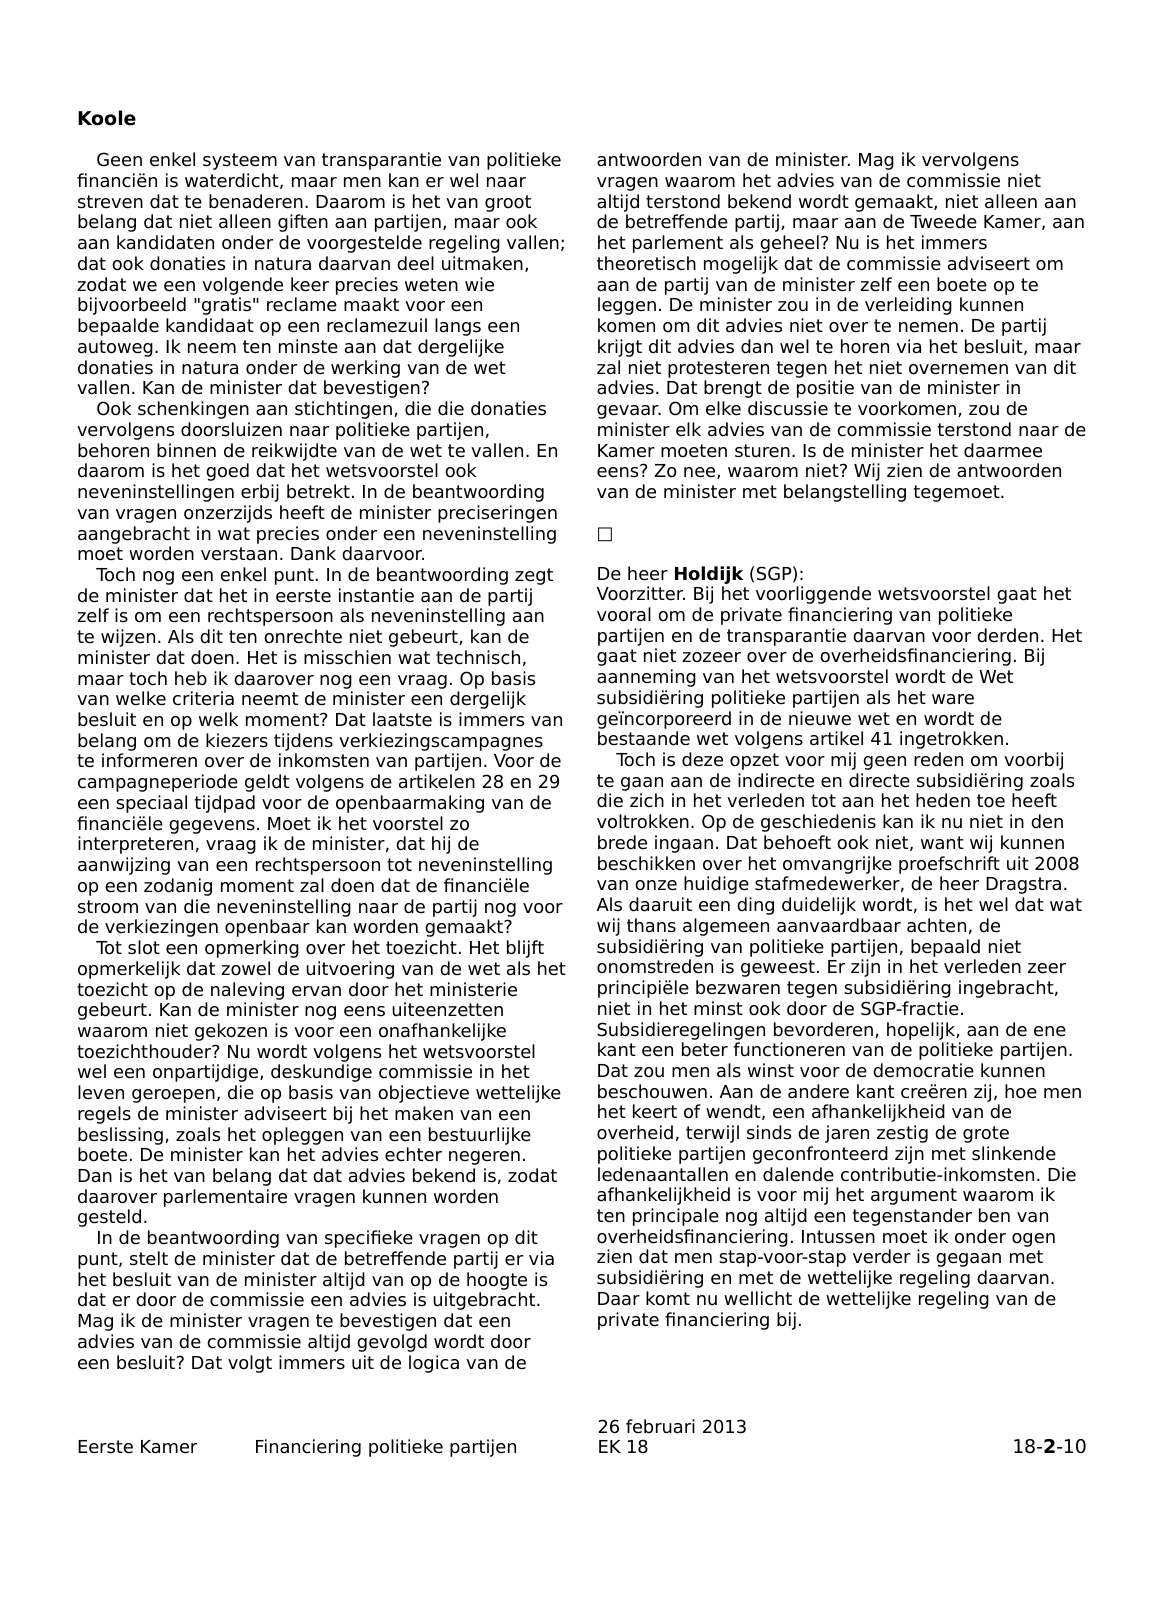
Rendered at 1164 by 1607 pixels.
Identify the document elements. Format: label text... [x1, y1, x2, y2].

text In de beantwoording van specifieke vragen op dit punt, stelt de minister dat de betreffende partij er via het besluit van de minister altijd van op de hoogte is dat er door de commissie een advies is uitgebracht. Mag ik de minister vragen te bevestigen dat een advies van de commissie altijd gevolgd wordt door een besluit? Dat volgt immers uit de logica van de [77, 1228, 567, 1373]
text Tot slot een opmerking over het toezicht. Het blijft opmerkelijk dat zowel de uitvoering van de wet als het toezicht op de naleving ervan door het ministerie gebeurt. Kan de minister nog eens uiteenzetten waarom niet gekozen is voor een onafhankelijke toezichthouder? Nu wordt volgens het wetsvoorstel wel een onpartijdige, deskundige commissie in het leven geroepen, die op basis van objectieve wettelijke regels de minister adviseert bij het maken van een beslissing, zoals het opleggen van een bestuurlijke boete. De minister kan het advies echter negeren. Dan is het van belang dat dat advies bekend is, zodat daarover parlementaire vragen kunnen worden gesteld. [77, 938, 567, 1228]
text De heer Holdijk (SGP): [596, 563, 1087, 584]
text Geen enkel systeem van transparantie van politieke financiën is waterdicht, maar men kan er wel naar streven dat te benaderen. Daarom is het van groot belang dat niet alleen giften aan partijen, maar ook aan kandidaten onder de voorgestelde regeling vallen; dat ook donaties in natura daarvan deel uitmaken, zodat we een volgende keer precies weten wie bijvoorbeeld "gratis" reclame maakt voor een bepaalde kandidaat op een reclamezuil langs een autoweg. Ik neem ten minste aan dat dergelijke donaties in natura onder de werking van de wet vallen. Kan de minister dat bevestigen? [77, 150, 567, 399]
text □ [596, 523, 1087, 543]
text antwoorden van de minister. Mag ik vervolgens vragen waarom het advies van de commissie niet altijd terstond bekend wordt gemaakt, niet alleen aan de betreffende partij, maar aan de Tweede Kamer, aan het parlement als geheel? Nu is het immers theoretisch mogelijk dat de commissie adviseert om aan de partij van de minister zelf een boete op te leggen. De minister zou in de verleiding kunnen komen om dit advies niet over te nemen. De partij krijgt dit advies dan wel te horen via het besluit, maar zal niet protesteren tegen het niet overnemen van dit advies. Dat brengt de positie van de minister in gevaar. Om elke discussie te voorkomen, zou de minister elk advies van de commissie terstond naar de Kamer moeten sturen. Is de minister het daarmee eens? Zo nee, waarom niet? Wij zien de antwoorden van de minister met belangstelling tegemoet. [596, 150, 1087, 503]
text Voorzitter. Bij het voorliggende wetsvoorstel gaat het vooral om de private financiering van politieke partijen en de transparantie daarvan voor derden. Het gaat niet zozeer over de overheidsfinanciering. Bij aanneming van het wetsvoorstel wordt de Wet subsidiëring politieke partijen als het ware geïncorporeerd in de nieuwe wet en wordt de bestaande wet volgens artikel 41 ingetrokken. [596, 584, 1087, 750]
text Toch nog een enkel punt. In de beantwoording zegt de minister dat het in eerste instantie aan de partij zelf is om een rechtspersoon als neveninstelling aan te wijzen. Als dit ten onrechte niet gebeurt, kan de minister dat doen. Het is misschien wat technisch, maar toch heb ik daarover nog een vraag. Op basis van welke criteria neemt de minister een dergelijk besluit en op welk moment? Dat laatste is immers van belang om de kiezers tijdens verkiezingscampagnes te informeren over de inkomsten van partijen. Voor de campagneperiode geldt volgens de artikelen 28 en 29 een speciaal tijdpad voor de openbaarmaking van de financiële gegevens. Moet ik het voorstel zo interpreteren, vraag ik de minister, dat hij de aanwijzing van een rechtspersoon tot neveninstelling op een zodanig moment zal doen dat de financiële stroom van die neveninstelling naar de partij nog voor de verkiezingen openbaar kan worden gemaakt? [77, 565, 567, 938]
text Toch is deze opzet voor mij geen reden om voorbij te gaan aan de indirecte en directe subsidiëring zoals die zich in het verleden tot aan het heden toe heeft voltrokken. Op de geschiedenis kan ik nu niet in den brede ingaan. Dat behoeft ook niet, want wij kunnen beschikken over het omvangrijke proefschrift uit 2008 van onze huidige stafmedewerker, de heer Dragstra. Als daaruit een ding duidelijk wordt, is het wel dat wat wij thans algemeen aanvaardbaar achten, de subsidiëring van politieke partijen, bepaald niet onomstreden is geweest. Er zijn in het verleden zeer principiële bezwaren tegen subsidiëring ingebracht, niet in het minst ook door de SGP-fractie. Subsidieregelingen bevorderen, hopelijk, aan de ene kant een beter functioneren van de politieke partijen. Dat zou men als winst voor de democratie kunnen beschouwen. Aan de andere kant creëren zij, hoe men het keert of wendt, een afhankelijkheid van de overheid, terwijl sinds de jaren zestig de grote politieke partijen geconfronteerd zijn met slinkende ledenaantallen en dalende contributie-inkomsten. Die afhankelijkheid is voor mij het argument waarom ik ten principale nog altijd een tegenstander ben van overheidsfinanciering. Intussen moet ik onder ogen zien dat men stap-voor-stap verder is gegaan met subsidiëring en met de wettelijke regeling daarvan. Daar komt nu wellicht de wettelijke regeling van de private financiering bij. [596, 750, 1087, 1330]
text Ook schenkingen aan stichtingen, die die donaties vervolgens doorsluizen naar politieke partijen, behoren binnen de reikwijdte van de wet te vallen. En daarom is het goed dat het wetsvoorstel ook neveninstellingen erbij betrekt. In de beantwoording van vragen onzerzijds heeft de minister preciseringen aangebracht in wat precies onder een neveninstelling moet worden verstaan. Dank daarvoor. [77, 399, 567, 565]
